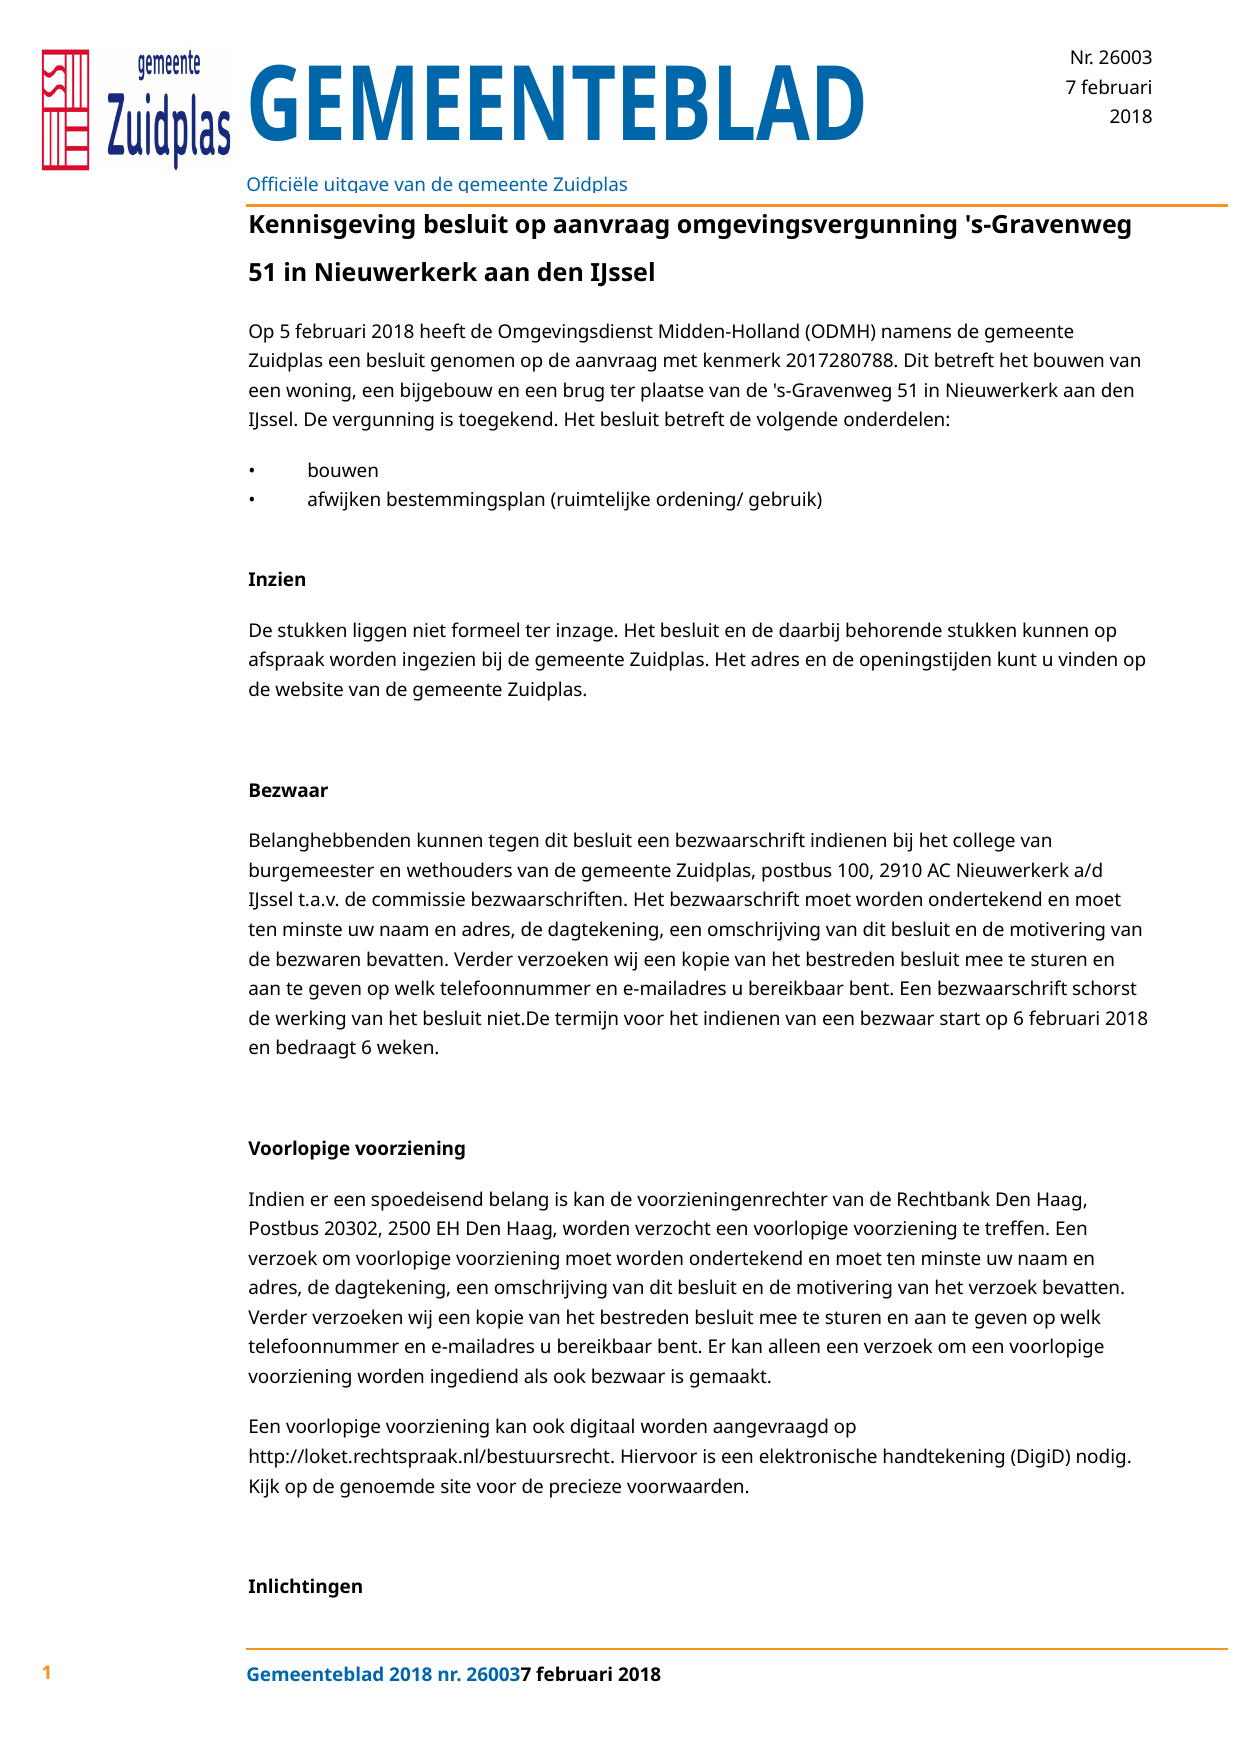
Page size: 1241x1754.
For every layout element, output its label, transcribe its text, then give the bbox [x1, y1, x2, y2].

text Op 5 februari 2018 heeft de Omgevingsdienst Midden-Holland (ODMH) namens de gemeente Zuidplas een besluit genomen op de aanvraag met kenmerk 2017280788. Dit betreft het bouwen van een woning, een bijgebouw en een brug ter plaatse van de 's-Gravenweg 51 in Nieuwerkerk aan den IJssel. De vergunning is toegekend. Het besluit betreft de volgende onderdelen: [248, 318, 1152, 432]
text De stukken liggen niet formeel ter inzage. Het besluit en de daarbij behorende stukken kunnen op afspraak worden ingezien bij de gemeente Zuidplas. Het adres en de openingstijden kunt u vinden op de website van de gemeente Zuidplas. [248, 617, 1152, 702]
text Inlichtingen [248, 1574, 1152, 1599]
text Bezwaar [248, 777, 1152, 803]
text Inzien [248, 567, 1152, 592]
text Indien er een spoedeisend belang is kan de voorzieningenrechter van de Rechtbank Den Haag, Postbus 20302, 2500 EH Den Haag, worden verzocht een voorlopige voorziening te treffen. Een verzoek om voorlopige voorziening moet worden ondertekend en moet ten minste uw naam en adres, de dagtekening, een omschrijving van dit besluit en de motivering van het verzoek bevatten. Verder verzoeken wij een kopie van het bestreden besluit mee te sturen en aan te geven op welk telefoonnummer en e-mailadres u bereikbaar bent. Er kan alleen een verzoek om een voorlopige voorziening worden ingediend als ook bezwaar is gemaakt. [248, 1186, 1152, 1389]
picture [41, 47, 231, 172]
list bouwen [248, 457, 1152, 483]
text Een voorlopige voorziening kan ook digitaal worden aangevraagd op http://loket.rechtspraak.nl/bestuursrecht. Hiervoor is een elektronische handtekening (DigiD) nodig. Kijk op de genoemde site voor de precieze voorwaarden. [248, 1414, 1152, 1499]
list afwijken bestemmingsplan (ruimtelijke ordening/ gebruik) [248, 487, 1152, 512]
text Belanghebbenden kunnen tegen dit besluit een bezwaarschrift indienen bij het college van burgemeester en wethouders van de gemeente Zuidplas, postbus 100, 2910 AC Nieuwerkerk a/d IJssel t.a.v. de commissie bezwaarschriften. Het bezwaarschrift moet worden ondertekend en moet ten minste uw naam en adres, de dagtekening, een omschrijving van dit besluit en de motivering van de bezwaren bevatten. Verder verzoeken wij een kopie van het bestreden besluit mee te sturen en aan te geven op welk telefoonnummer en e-mailadres u bereikbaar bent. Een bezwaarschrift schorst de werking van het besluit niet.De termijn voor het indienen van een bezwaar start op 6 februari 2018 en bedraagt 6 weken. [248, 827, 1152, 1060]
text Voorlopige voorziening [248, 1135, 1152, 1161]
text Kennisgeving besluit op aanvraag omgevingsvergunning 's-Gravenweg 51 in Nieuwerkerk aan den IJssel [248, 207, 1152, 288]
